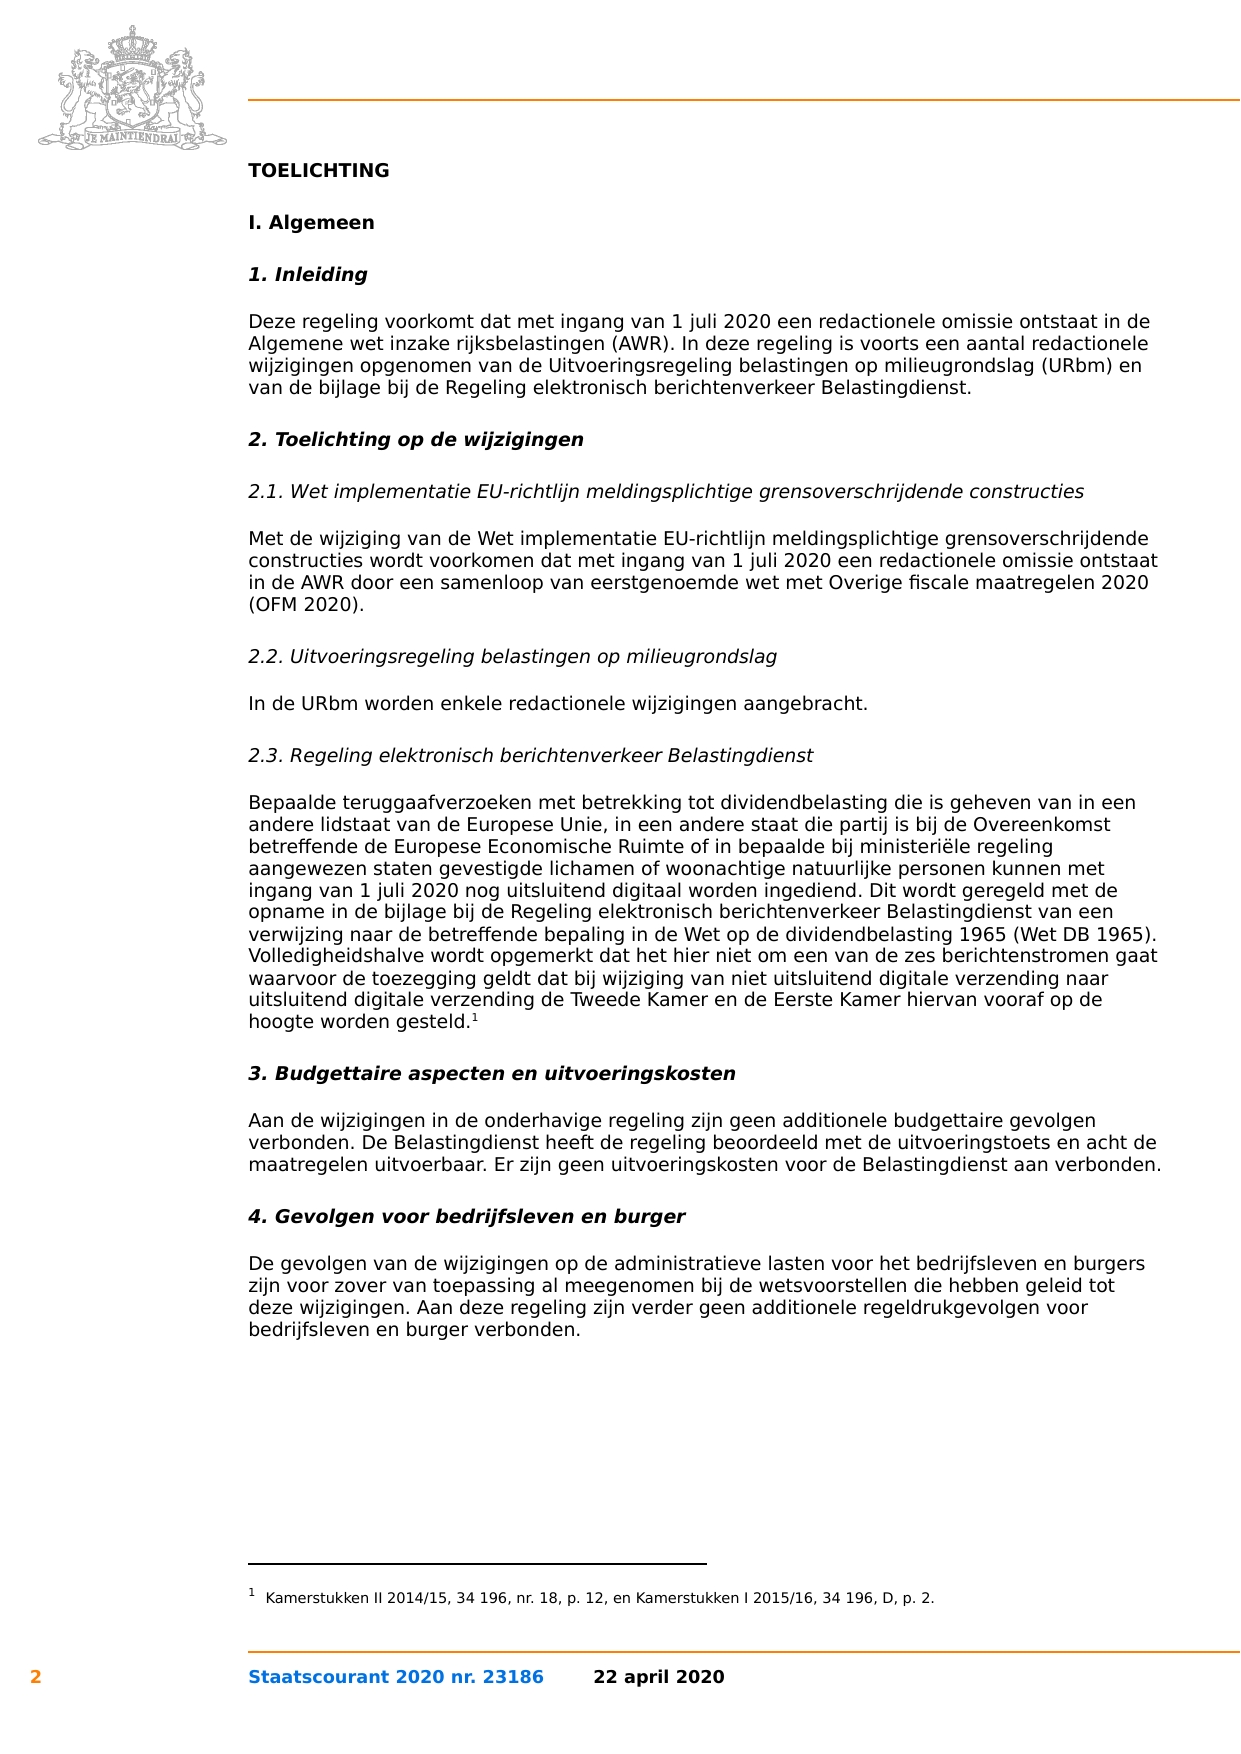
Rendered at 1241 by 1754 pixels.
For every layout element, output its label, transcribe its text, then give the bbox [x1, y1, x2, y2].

subtitle 1. Inleiding [248, 264, 1163, 286]
text De gevolgen van de wijzigingen op de administratieve lasten voor het bedrijfsleven en burgers zijn voor zover van toepassing al meegenomen bij de wetsvoorstellen die hebben geleid tot deze wijzigingen. Aan deze regeling zijn verder geen additionele regeldrukgevolgen voor bedrijfsleven en burger verbonden. [248, 1253, 1163, 1341]
subtitle TOELICHTING [248, 160, 1163, 182]
text Bepaalde teruggaafverzoeken met betrekking tot dividendbelasting die is geheven van in een andere lidstaat van de Europese Unie, in een andere staat die partij is bij de Overeenkomst betreffende de Europese Economische Ruimte of in bepaalde bij ministeriële regeling aangewezen staten gevestigde lichamen of woonachtige natuurlijke personen kunnen met ingang van 1 juli 2020 nog uitsluitend digitaal worden ingediend. Dit wordt geregeld met de opname in de bijlage bij de Regeling elektronisch berichtenverkeer Belastingdienst van een verwijzing naar de betreffende bepaling in de Wet op de dividendbelasting 1965 (Wet DB 1965). Volledigheidshalve wordt opgemerkt dat het hier niet om een van de zes berichtenstromen gaat waarvoor de toezegging geldt dat bij wijziging van niet uitsluitend digitale verzending naar uitsluitend digitale verzending de Tweede Kamer en de Eerste Kamer hiervan vooraf op de hoogte worden gesteld. [248, 792, 1163, 1033]
subtitle 2.1. Wet implementatie EU-richtlijn meldingsplichtige grensoverschrijdende constructies [248, 481, 1163, 503]
text In de URbm worden enkele redactionele wijzigingen aangebracht. [248, 693, 1163, 714]
subtitle I. Algemeen [248, 212, 1163, 234]
subtitle 2.3. Regeling elektronisch berichtenverkeer Belastingdienst [248, 744, 1163, 767]
subtitle 3. Budgettaire aspecten en uitvoeringskosten [248, 1063, 1163, 1085]
subtitle 2.2. Uitvoeringsregeling belastingen op milieugrondslag [248, 646, 1163, 668]
picture [38, 25, 227, 150]
text Kamerstukken II 2014/15, 34 196, nr. 18, p. 12, en Kamerstukken I 2015/16, 34 196, D, p. 2. [248, 1586, 1163, 1608]
text Deze regeling voorkomt dat met ingang van 1 juli 2020 een redactionele omissie ontstaat in de Algemene wet inzake rijksbelastingen (AWR). In deze regeling is voorts een aantal redactionele wijzigingen opgenomen van de Uitvoeringsregeling belastingen op milieugrondslag (URbm) en van de bijlage bij de Regeling elektronisch berichtenverkeer Belastingdienst. [248, 311, 1163, 399]
subtitle 4. Gevolgen voor bedrijfsleven en burger [248, 1206, 1163, 1228]
text Met de wijziging van de Wet implementatie EU-richtlijn meldingsplichtige grensoverschrijdende constructies wordt voorkomen dat met ingang van 1 juli 2020 een redactionele omissie ontstaat in de AWR door een samenloop van eerstgenoemde wet met Overige fiscale maatregelen 2020 (OFM 2020). [248, 528, 1163, 616]
text Aan de wijzigingen in de onderhavige regeling zijn geen additionele budgettaire gevolgen verbonden. De Belastingdienst heeft de regeling beoordeeld met de uitvoeringstoets en acht de maatregelen uitvoerbaar. Er zijn geen uitvoeringskosten voor de Belastingdienst aan verbonden. [248, 1110, 1163, 1176]
subtitle 2. Toelichting op de wijzigingen [248, 429, 1163, 451]
